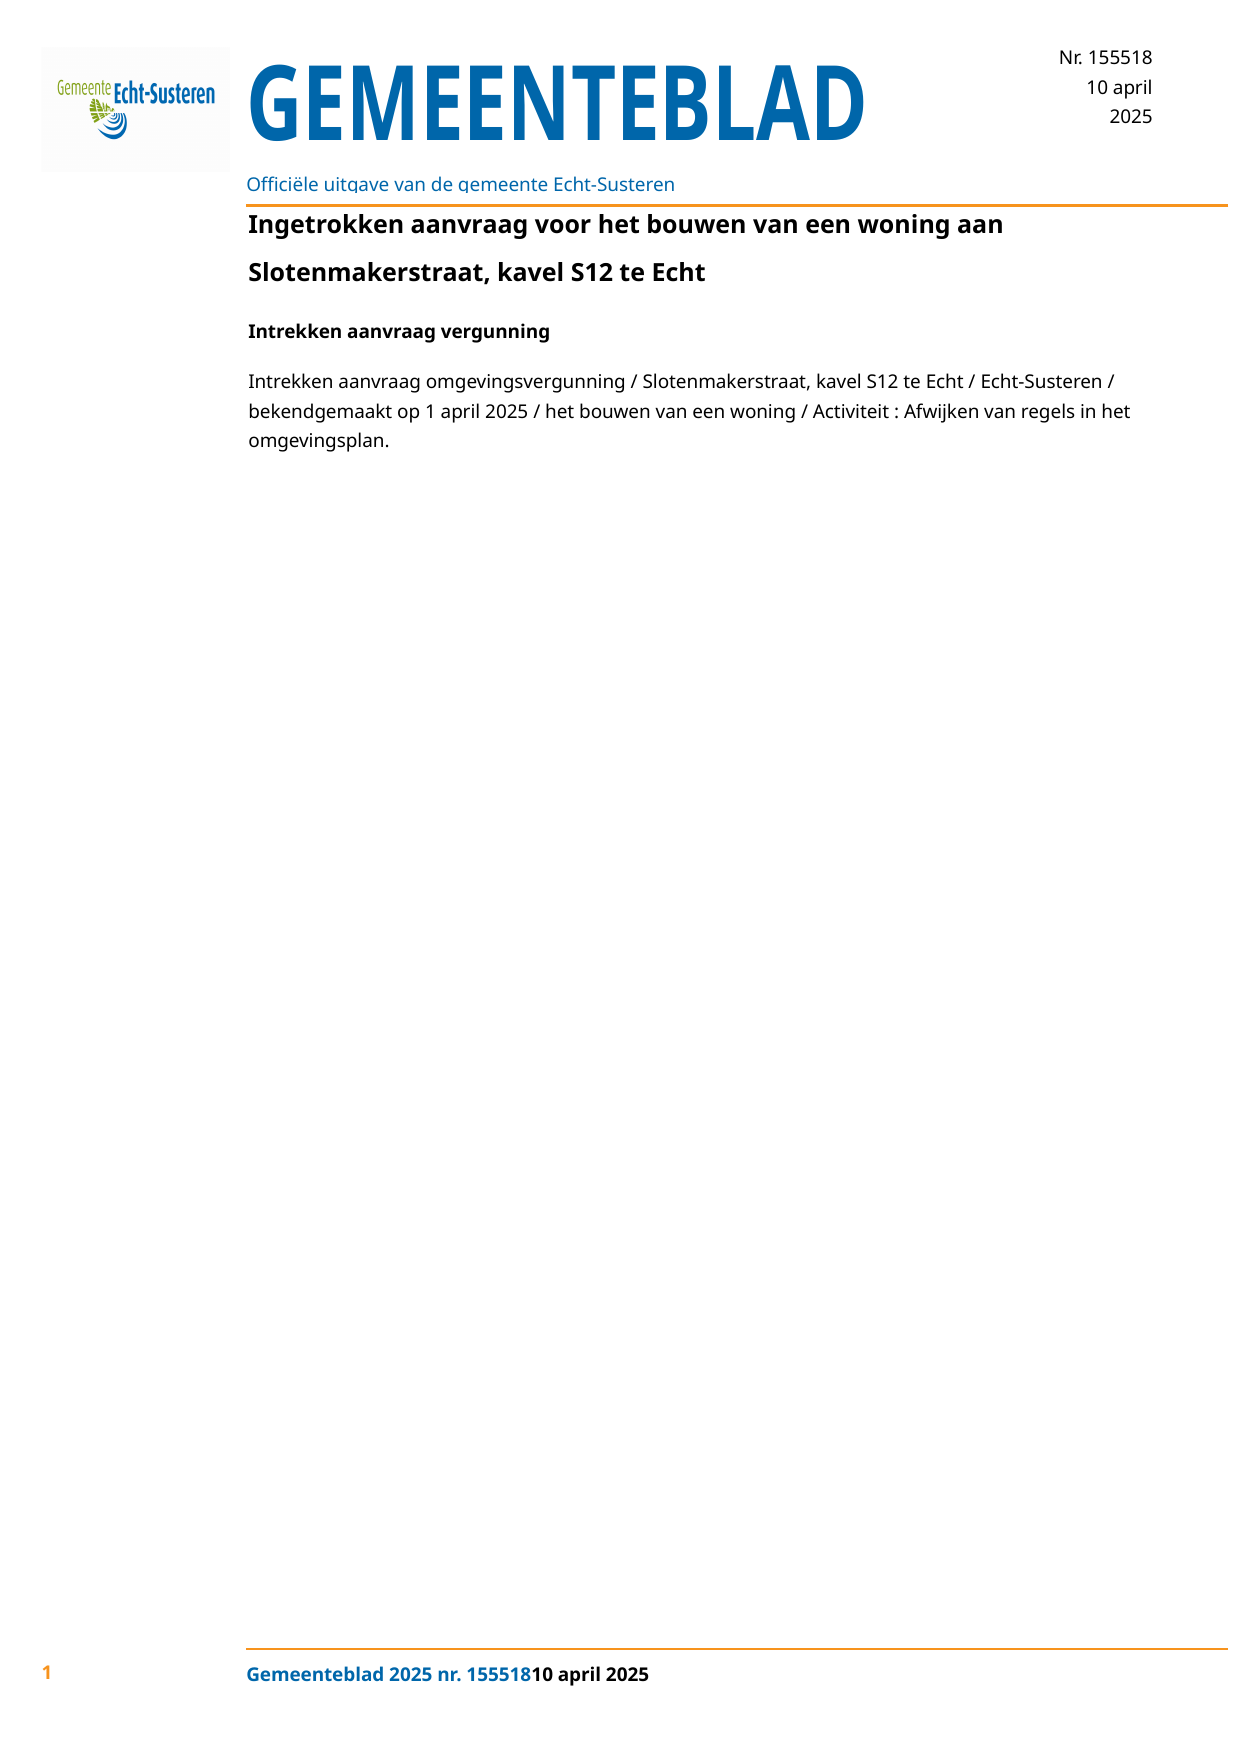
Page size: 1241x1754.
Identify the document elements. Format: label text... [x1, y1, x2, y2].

text Intrekken aanvraag omgevingsvergunning / Slotenmakerstraat, kavel S12 te Echt / Echt-Susteren / bekendgemaakt op 1 april 2025 / het bouwen van een woning / Activiteit : Afwijken van regels in het omgevingsplan. [248, 368, 1152, 453]
text Ingetrokken aanvraag voor het bouwen van een woning aan Slotenmakerstraat, kavel S12 te Echt [248, 207, 1152, 288]
picture [41, 47, 231, 172]
text Intrekken aanvraag vergunning [248, 318, 1152, 344]
